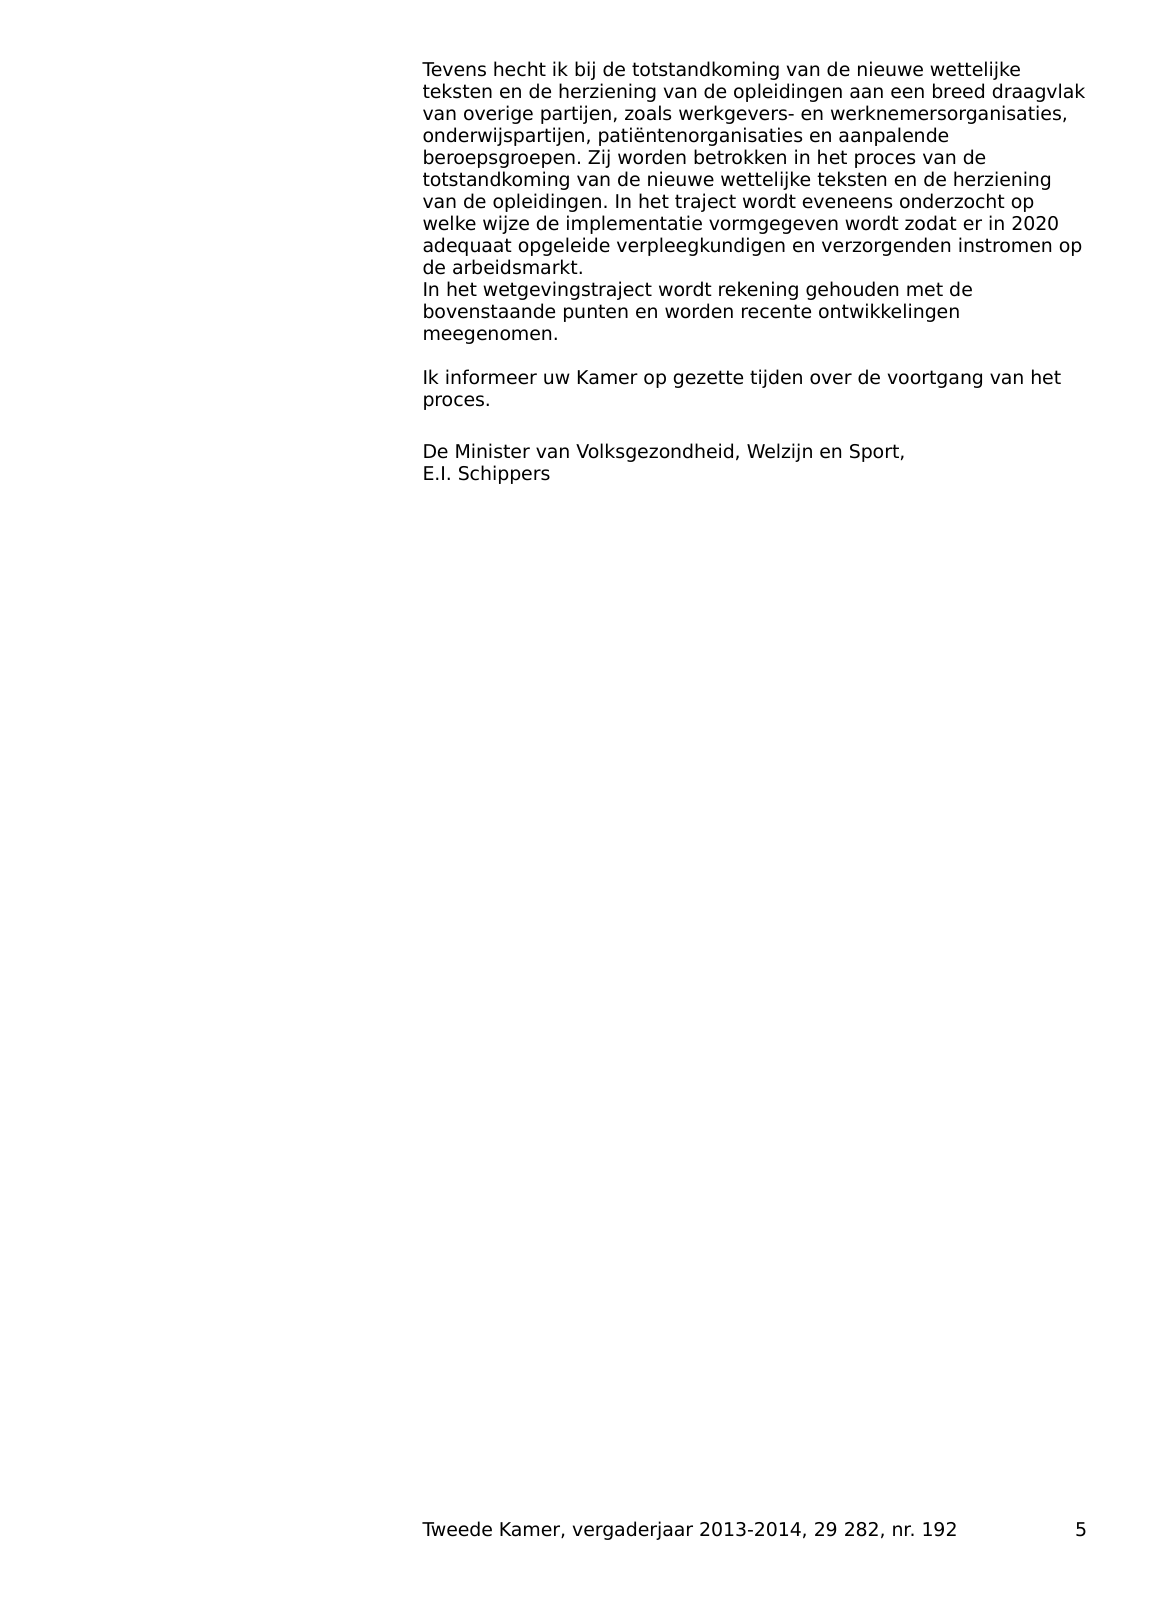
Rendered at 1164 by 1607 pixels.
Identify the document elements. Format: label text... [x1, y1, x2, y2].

text Ik informeer uw Kamer op gezette tijden over de voortgang van het proces. [422, 367, 1087, 411]
text In het wetgevingstraject wordt rekening gehouden met de bovenstaande punten en worden recente ontwikkelingen meegenomen. [422, 279, 1087, 345]
text Tevens hecht ik bij de totstandkoming van de nieuwe wettelijke teksten en de herziening van de opleidingen aan een breed draagvlak van overige partijen, zoals werkgevers- en werknemersorganisaties, onderwijspartijen, patiëntenorganisaties en aanpalende beroepsgroepen. Zij worden betrokken in het proces van de totstandkoming van de nieuwe wettelijke teksten en de herziening van de opleidingen. In het traject wordt eveneens onderzocht op welke wijze de implementatie vormgegeven wordt zodat er in 2020 adequaat opgeleide verpleegkundigen en verzorgenden instromen op de arbeidsmarkt. [422, 59, 1087, 279]
text De Minister van Volksgezondheid, Welzijn en Sport, E.I. Schippers [422, 441, 1087, 485]
